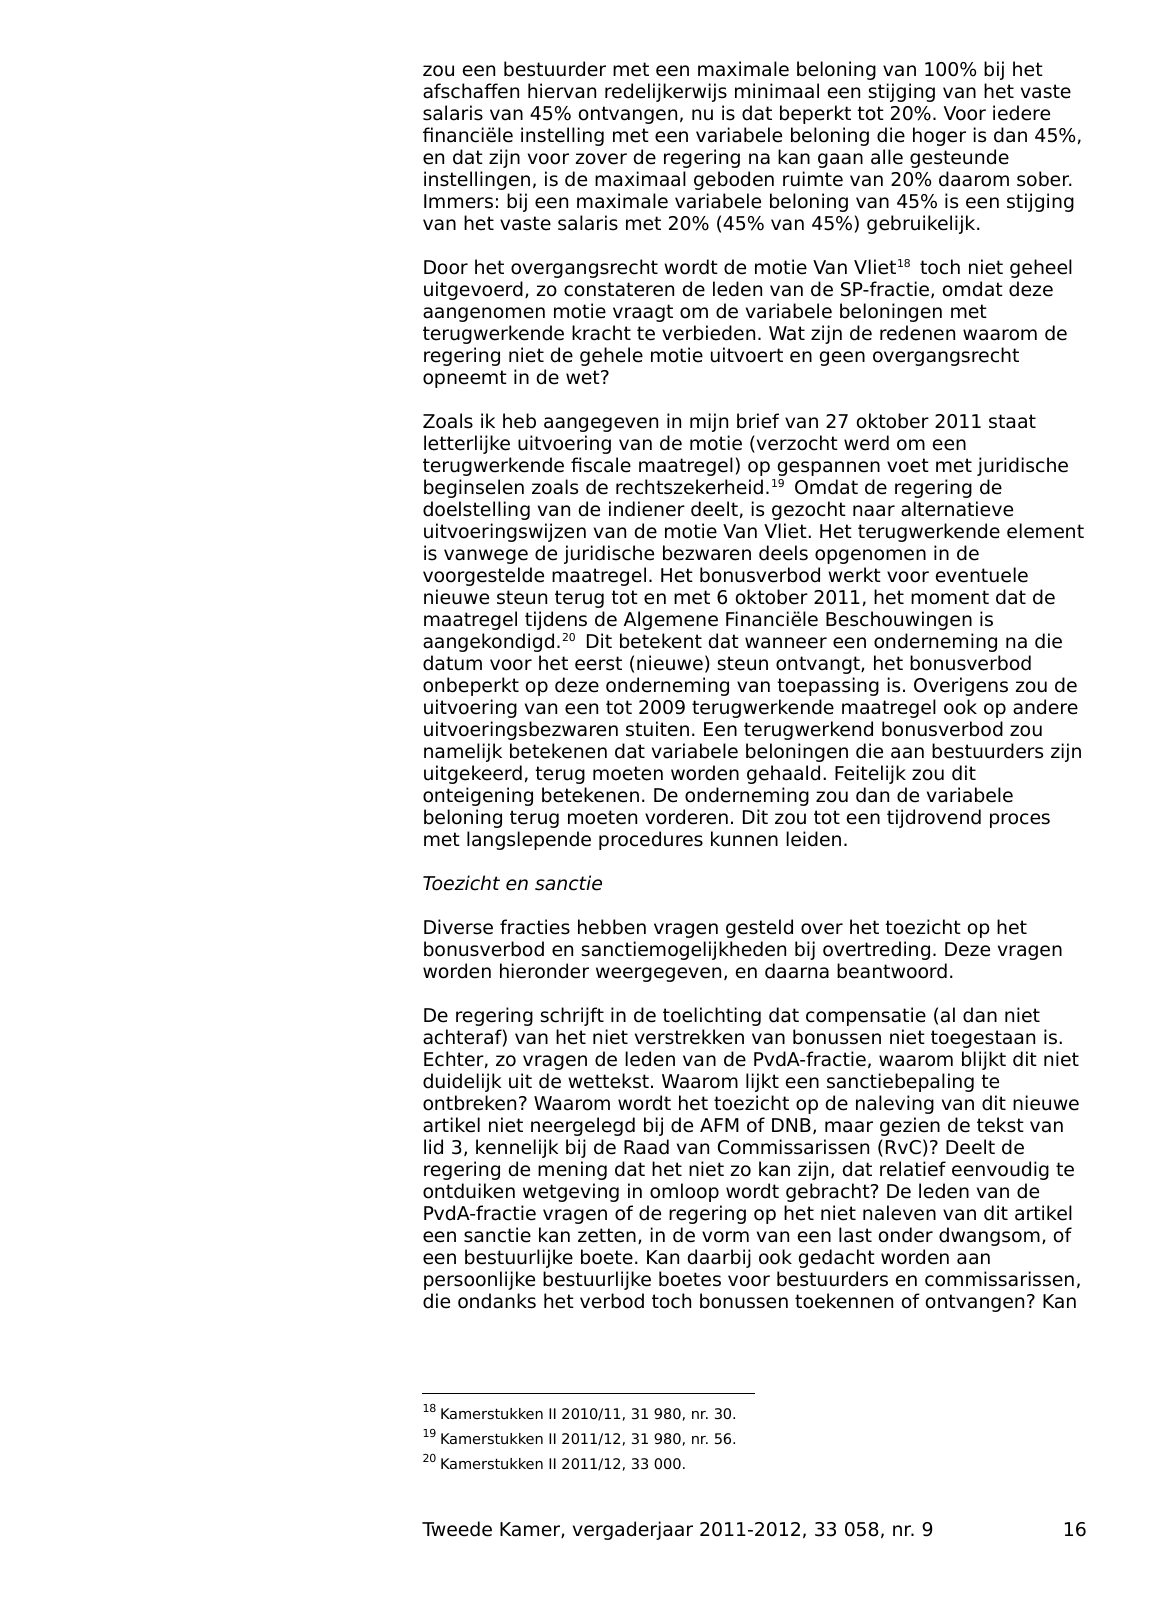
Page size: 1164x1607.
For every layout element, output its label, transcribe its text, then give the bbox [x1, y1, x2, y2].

text Kamerstukken II 2011/12, 33 000. [422, 1452, 1087, 1474]
text Kamerstukken II 2011/12, 31 980, nr. 56. [422, 1427, 1087, 1449]
text zou een bestuurder met een maximale beloning van 100% bij het afschaffen hiervan redelijkerwijs minimaal een stijging van het vaste salaris van 45% ontvangen, nu is dat beperkt tot 20%. Voor iedere financiële instelling met een variabele beloning die hoger is dan 45%, en dat zijn voor zover de regering na kan gaan alle gesteunde instellingen, is de maximaal geboden ruimte van 20% daarom sober. Immers: bij een maximale variabele beloning van 45% is een stijging van het vaste salaris met 20% (45% van 45%) gebruikelijk. [422, 59, 1087, 235]
text Kamerstukken II 2010/11, 31 980, nr. 30. [422, 1402, 1087, 1424]
text Door het overgangsrecht wordt de motie Van Vliet toch niet geheel uitgevoerd, zo constateren de leden van de SP-fractie, omdat deze aangenomen motie vraagt om de variabele beloningen met terugwerkende kracht te verbieden. Wat zijn de redenen waarom de regering niet de gehele motie uitvoert en geen overgangsrecht opneemt in de wet? [422, 257, 1087, 389]
text De regering schrijft in de toelichting dat compensatie (al dan niet achteraf) van het niet verstrekken van bonussen niet toegestaan is. Echter, zo vragen de leden van de PvdA-fractie, waarom blijkt dit niet duidelijk uit de wettekst. Waarom lijkt een sanctiebepaling te ontbreken? Waarom wordt het toezicht op de naleving van dit nieuwe artikel niet neergelegd bij de AFM of DNB, maar gezien de tekst van lid 3, kennelijk bij de Raad van Commissarissen (RvC)? Deelt de regering de mening dat het niet zo kan zijn, dat relatief eenvoudig te ontduiken wetgeving in omloop wordt gebracht? De leden van de PvdA-fractie vragen of de regering op het niet naleven van dit artikel een sanctie kan zetten, in de vorm van een last onder dwangsom, of een bestuurlijke boete. Kan daarbij ook gedacht worden aan persoonlijke bestuurlijke boetes voor bestuurders en commissarissen, die ondanks het verbod toch bonussen toekennen of ontvangen? Kan [422, 1005, 1087, 1313]
subtitle Toezicht en sanctie [422, 873, 1087, 895]
text Zoals ik heb aangegeven in mijn brief van 27 oktober 2011 staat letterlijke uitvoering van de motie (verzocht werd om een terugwerkende fiscale maatregel) op gespannen voet met juridische beginselen zoals de rechtszekerheid. Omdat de regering de doelstelling van de indiener deelt, is gezocht naar alternatieve uitvoeringswijzen van de motie Van Vliet. Het terugwerkende element is vanwege de juridische bezwaren deels opgenomen in de voorgestelde maatregel. Het bonusverbod werkt voor eventuele nieuwe steun terug tot en met 6 oktober 2011, het moment dat de maatregel tijdens de Algemene Financiële Beschouwingen is aangekondigd. Dit betekent dat wanneer een onderneming na die datum voor het eerst (nieuwe) steun ontvangt, het bonusverbod onbeperkt op deze onderneming van toepassing is. Overigens zou de uitvoering van een tot 2009 terugwerkende maatregel ook op andere uitvoeringsbezwaren stuiten. Een terugwerkend bonusverbod zou namelijk betekenen dat variabele beloningen die aan bestuurders zijn uitgekeerd, terug moeten worden gehaald. Feitelijk zou dit onteigening betekenen. De onderneming zou dan de variabele beloning terug moeten vorderen. Dit zou tot een tijdrovend proces met langslepende procedures kunnen leiden. [422, 411, 1087, 851]
text Diverse fracties hebben vragen gesteld over het toezicht op het bonusverbod en sanctiemogelijkheden bij overtreding. Deze vragen worden hieronder weergegeven, en daarna beantwoord. [422, 917, 1087, 983]
